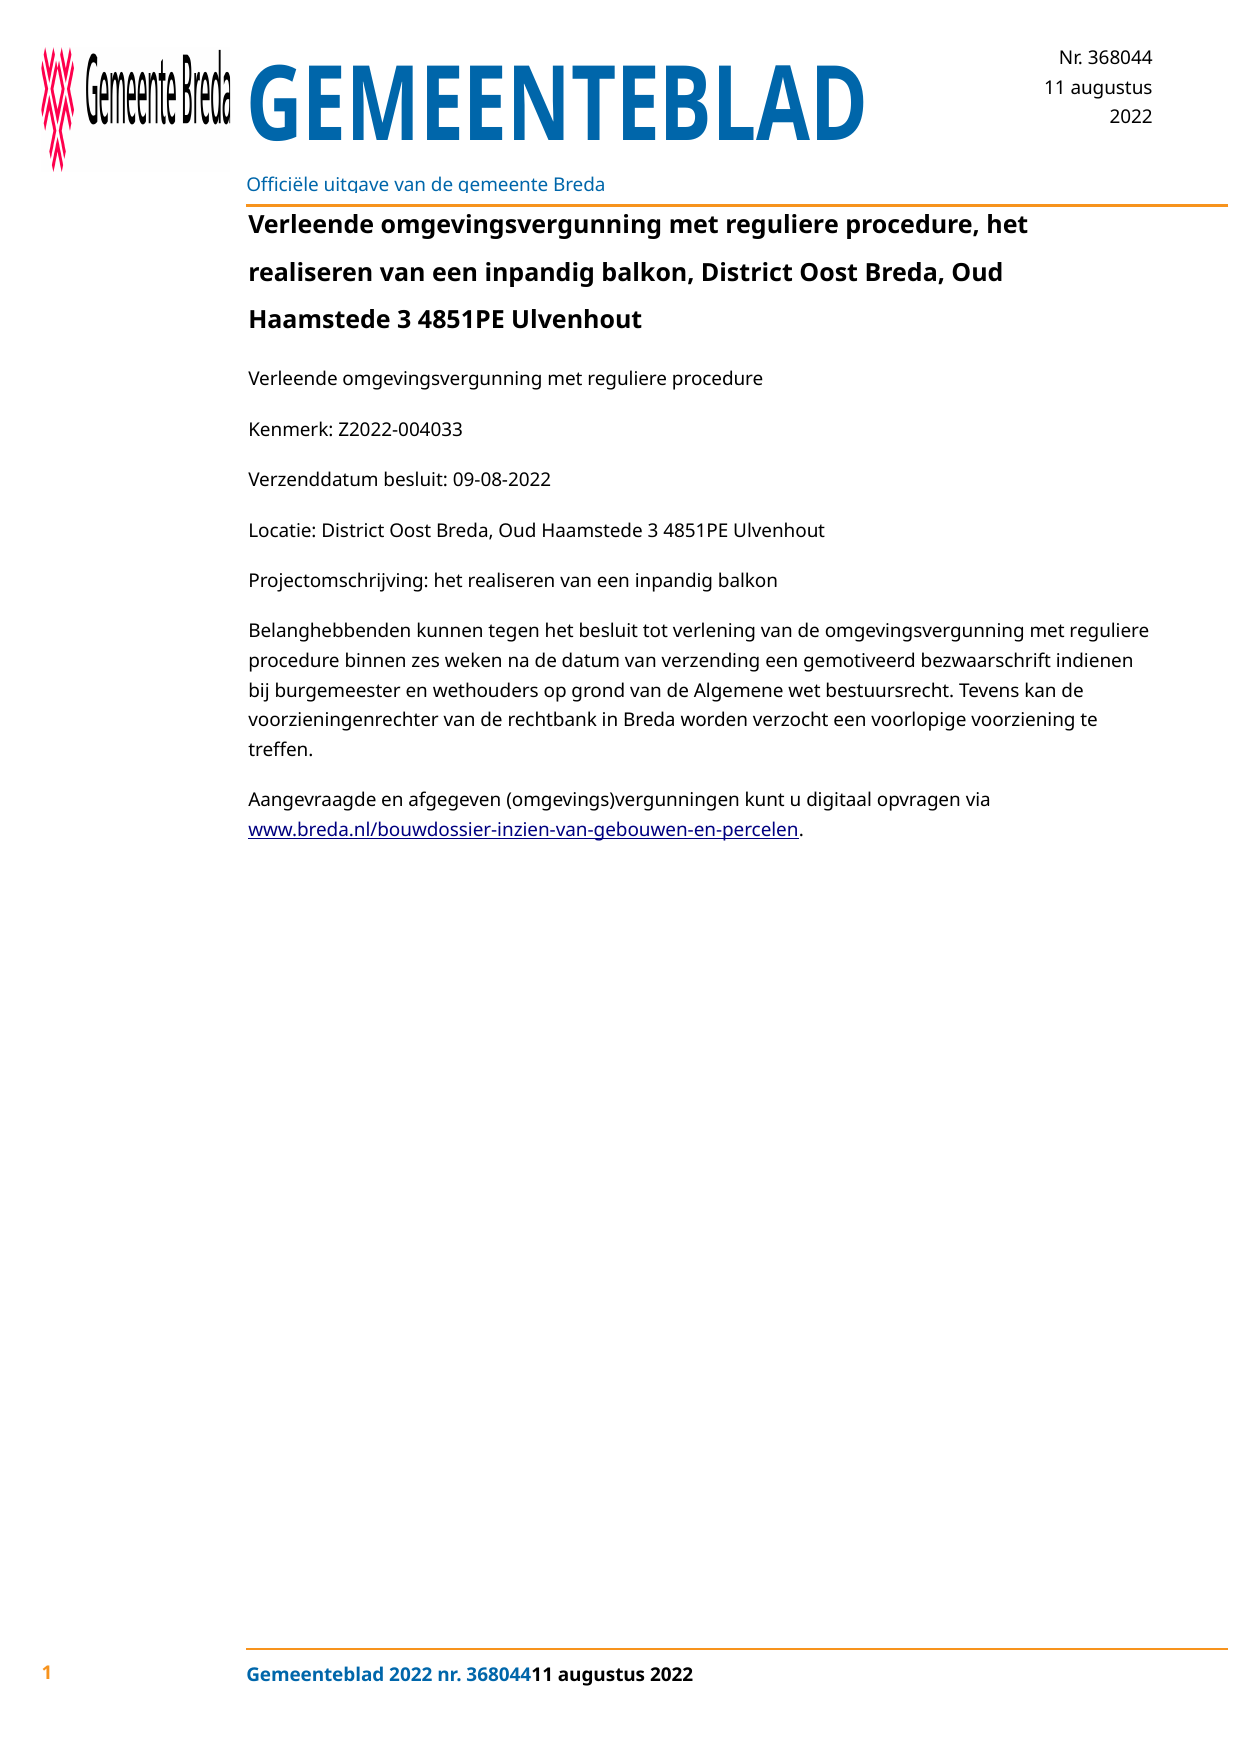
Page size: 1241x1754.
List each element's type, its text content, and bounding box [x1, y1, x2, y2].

text Locatie: District Oost Breda, Oud Haamstede 3 4851PE Ulvenhout [248, 517, 1152, 542]
text Belanghebbenden kunnen tegen het besluit tot verlening van de omgevingsvergunning met reguliere procedure binnen zes weken na de datum van verzending een gemotiveerd bezwaarschrift indienen bij burgemeester en wethouders op grond van de Algemene wet bestuursrecht. Tevens kan de voorzieningenrechter van de rechtbank in Breda worden verzocht een voorlopige voorziening te treffen. [248, 618, 1152, 762]
text Verleende omgevingsvergunning met reguliere procedure [248, 366, 1152, 391]
text Projectomschrijving: het realiseren van een inpandig balkon [248, 567, 1152, 593]
text Aangevraagde en afgegeven (omgevings)vergunningen kunt u digitaal opvragen via www.breda.nl/bouwdossier-inzien-van-gebouwen-en-percelen. [248, 786, 1152, 842]
text Verzenddatum besluit: 09-08-2022 [248, 466, 1152, 492]
picture [41, 47, 231, 172]
text Kenmerk: Z2022-004033 [248, 416, 1152, 442]
text Verleende omgevingsvergunning met reguliere procedure, het realiseren van een inpandig balkon, District Oost Breda, Oud Haamstede 3 4851PE Ulvenhout [248, 207, 1152, 336]
